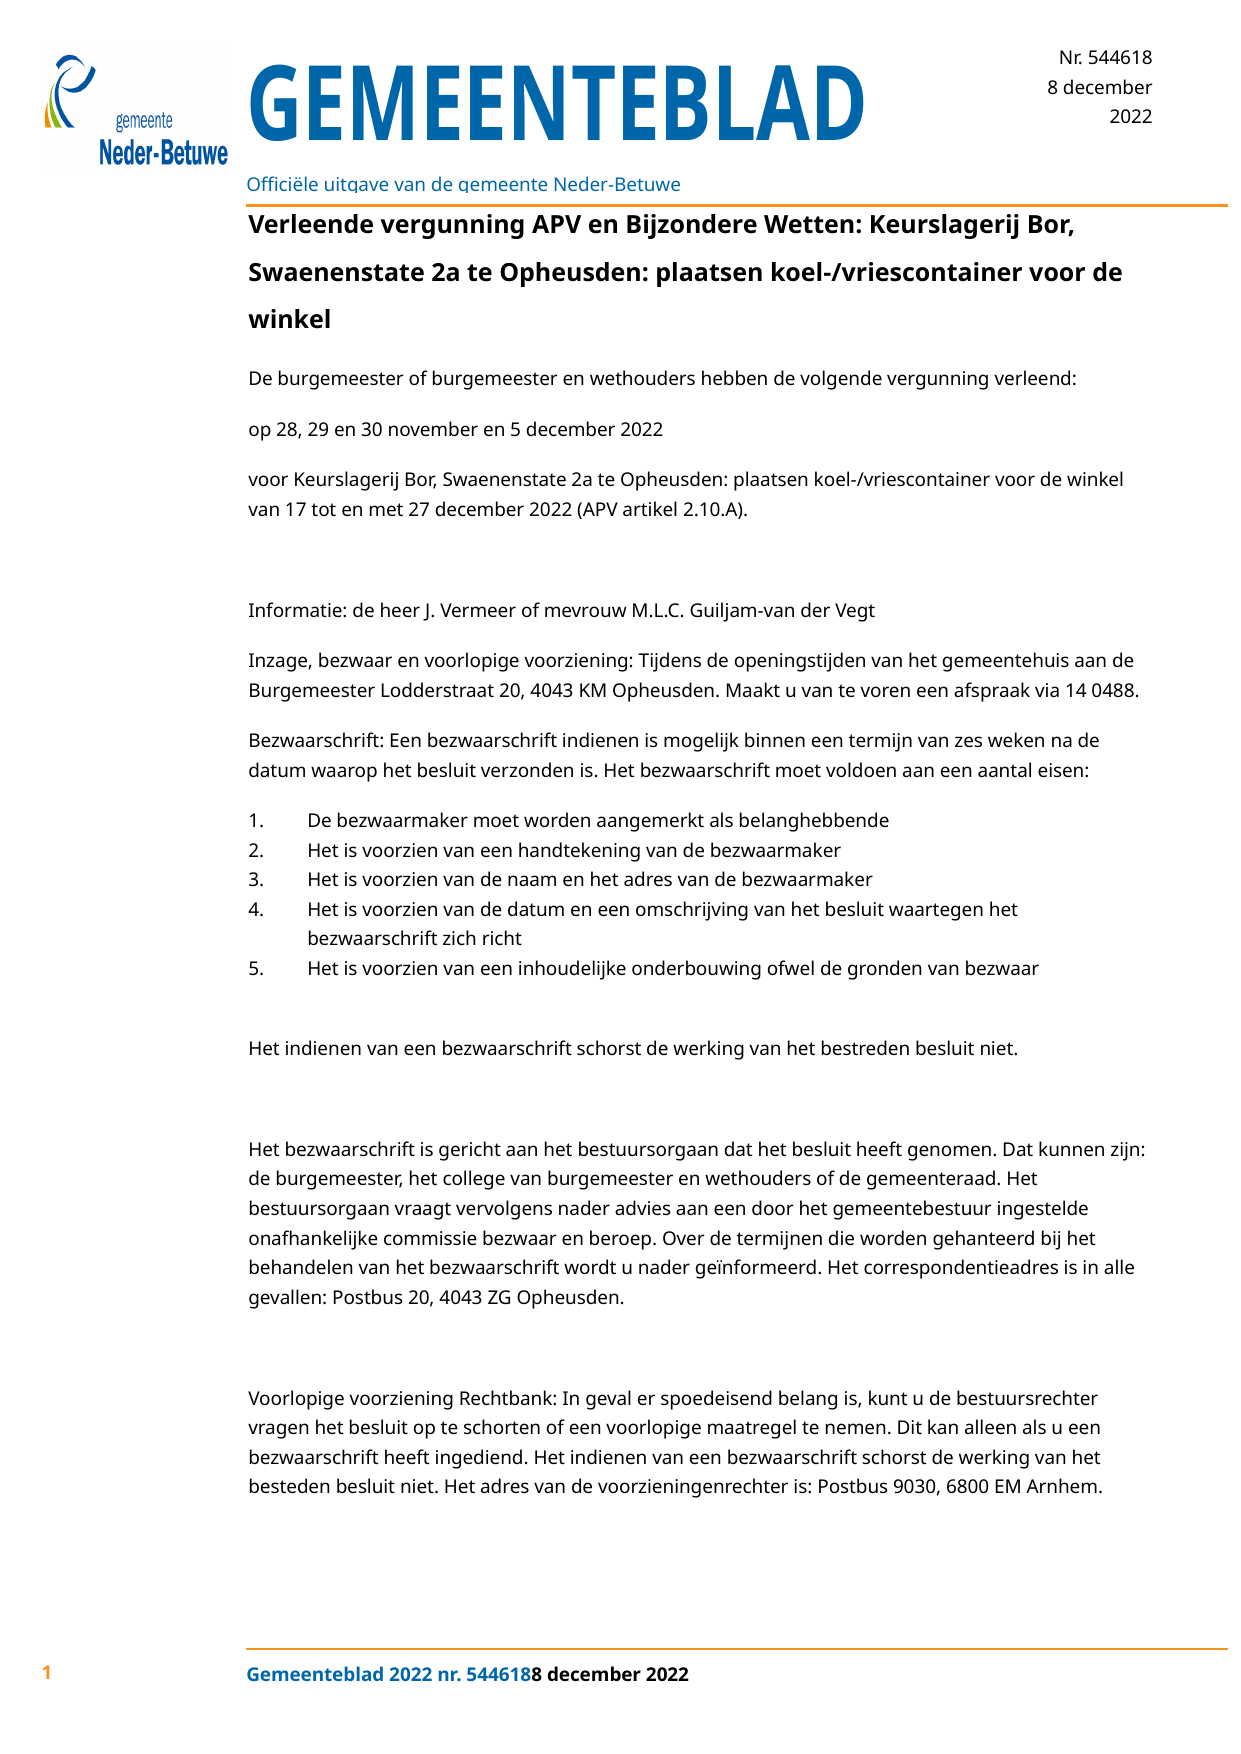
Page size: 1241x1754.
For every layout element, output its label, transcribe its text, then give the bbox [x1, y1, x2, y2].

text Informatie: de heer J. Vermeer of mevrouw M.L.C. Guiljam-van der Vegt [248, 597, 1152, 622]
text Inzage, bezwaar en voorlopige voorziening: Tijdens de openingstijden van het gemeentehuis aan de Burgemeester Lodderstraat 20, 4043 KM Opheusden. Maakt u van te voren een afspraak via 14 0488. [248, 647, 1152, 702]
list Het is voorzien van een inhoudelijke onderbouwing ofwel de gronden van bezwaar [248, 955, 1152, 981]
text Bezwaarschrift: Een bezwaarschrift indienen is mogelijk binnen een termijn van zes weken na de datum waarop het besluit verzonden is. Het bezwaarschrift moet voldoen aan een aantal eisen: [248, 727, 1152, 782]
text Het indienen van een bezwaarschrift schorst de werking van het bestreden besluit niet. [248, 1035, 1152, 1061]
list Het is voorzien van de naam en het adres van de bezwaarmaker [248, 866, 1152, 892]
text Voorlopige voorziening Rechtbank: In geval er spoedeisend belang is, kunt u de bestuursrechter vragen het besluit op te schorten of een voorlopige maatregel te nemen. Dit kan alleen als u een bezwaarschrift heeft ingediend. Het indienen van een bezwaarschrift schorst de werking van het besteden besluit niet. Het adres van de voorzieningenrechter is: Postbus 9030, 6800 EM Arnhem. [248, 1385, 1152, 1499]
text op 28, 29 en 30 november en 5 december 2022 [248, 416, 1152, 442]
text Verleende vergunning APV en Bijzondere Wetten: Keurslagerij Bor, Swaenenstate 2a te Opheusden: plaatsen koel-/vriescontainer voor de winkel [248, 207, 1152, 336]
text De burgemeester of burgemeester en wethouders hebben de volgende vergunning verleend: [248, 366, 1152, 391]
list Het is voorzien van de datum en een omschrijving van het besluit waartegen het bezwaarschrift zich richt [248, 896, 1152, 951]
text Het bezwaarschrift is gericht aan het bestuursorgaan dat het besluit heeft genomen. Dat kunnen zijn: de burgemeester, het college van burgemeester en wethouders of de gemeenteraad. Het bestuursorgaan vraagt vervolgens nader advies aan een door het gemeentebestuur ingestelde onafhankelijke commissie bezwaar en beroep. Over de termijnen die worden gehanteerd bij het behandelen van het bezwaarschrift wordt u nader geïnformeerd. Het correspondentieadres is in alle gevallen: Postbus 20, 4043 ZG Opheusden. [248, 1136, 1152, 1309]
picture [41, 47, 231, 172]
list De bezwaarmaker moet worden aangemerkt als belanghebbende [248, 807, 1152, 833]
text voor Keurslagerij Bor, Swaenenstate 2a te Opheusden: plaatsen koel-/vriescontainer voor de winkel van 17 tot en met 27 december 2022 (APV artikel 2.10.A). [248, 466, 1152, 522]
list Het is voorzien van een handtekening van de bezwaarmaker [248, 837, 1152, 862]
